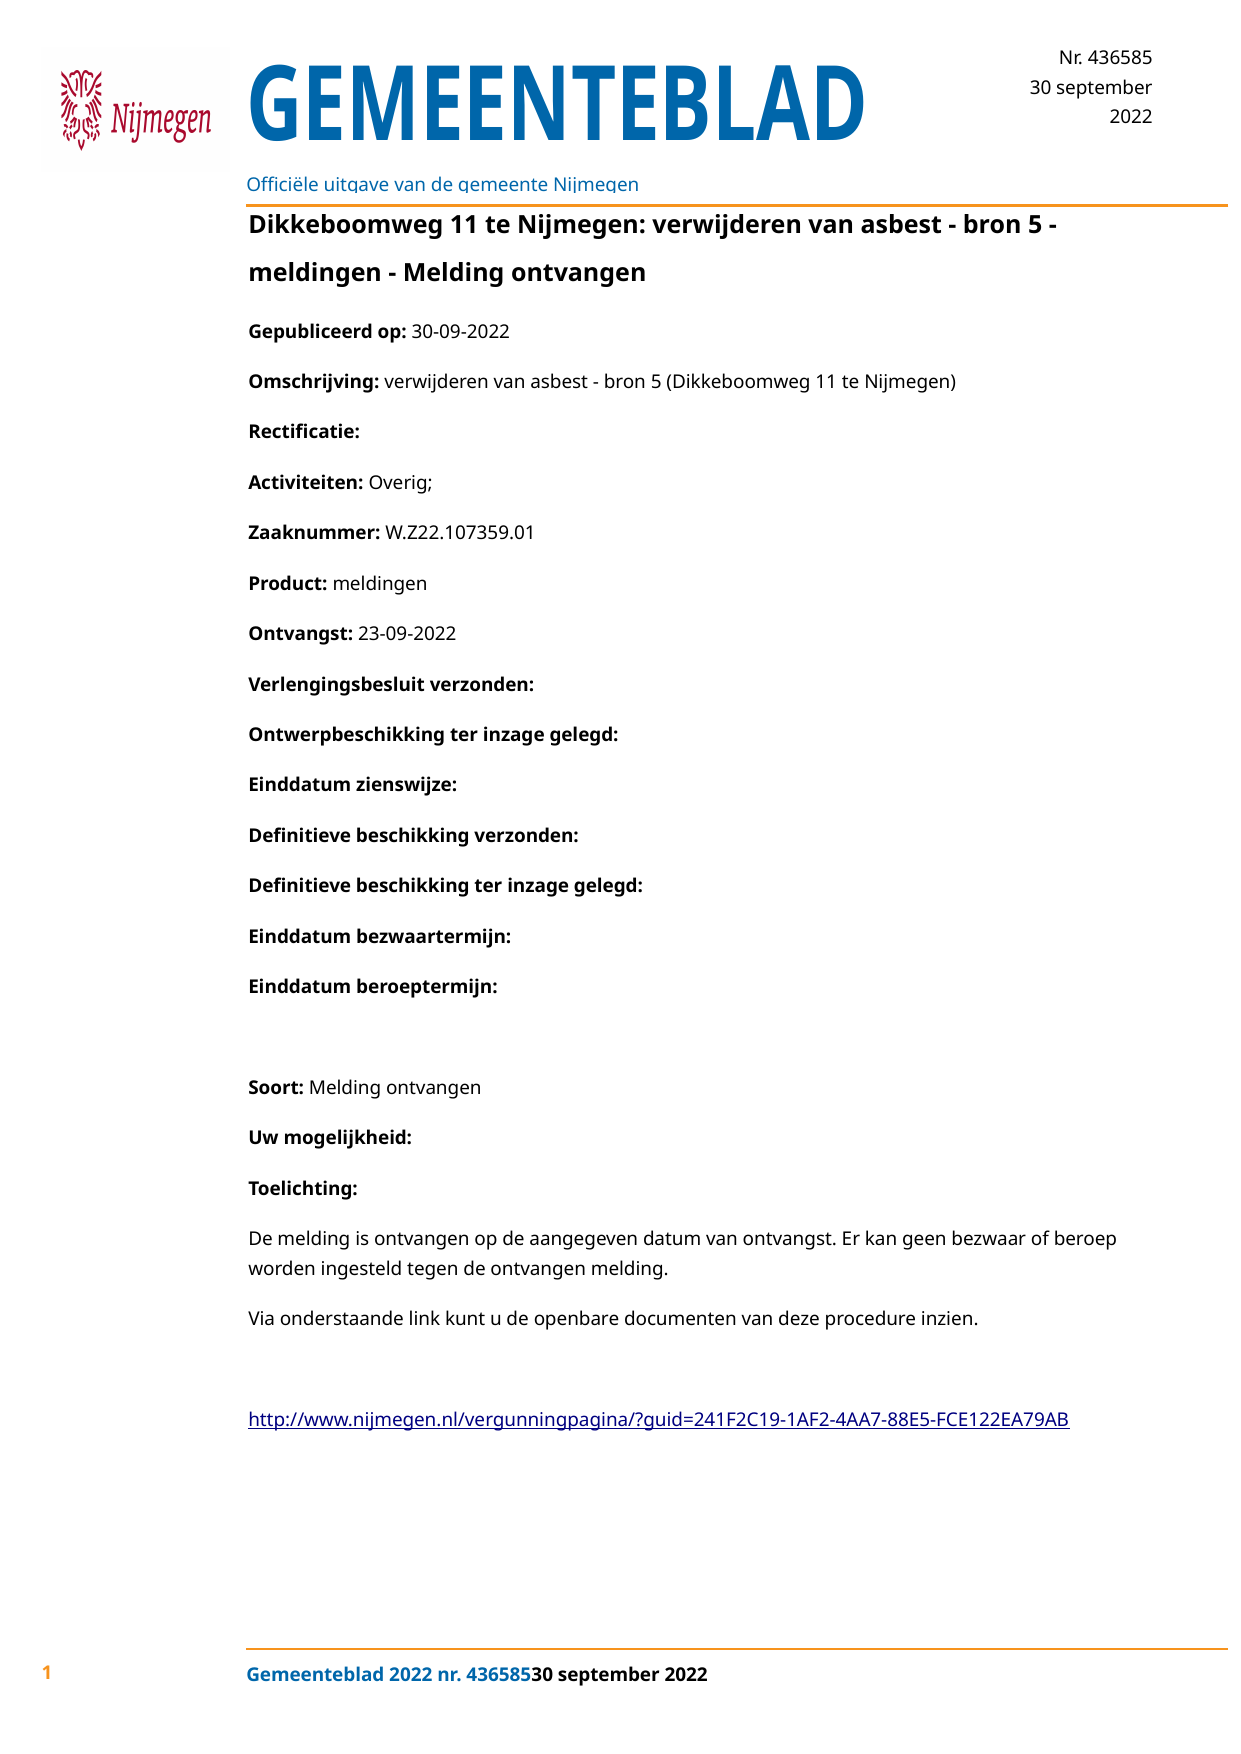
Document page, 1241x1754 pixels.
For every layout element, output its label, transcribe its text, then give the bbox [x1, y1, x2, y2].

text Definitieve beschikking ter inzage gelegd: [248, 872, 1152, 898]
text Toelichting: [248, 1175, 1152, 1201]
text Einddatum beroeptermijn: [248, 973, 1152, 999]
text Ontvangst: 23-09-2022 [248, 620, 1152, 646]
text Uw mogelijkheid: [248, 1124, 1152, 1150]
text Einddatum bezwaartermijn: [248, 923, 1152, 949]
text Omschrijving: verwijderen van asbest - bron 5 (Dikkeboomweg 11 te Nijmegen) [248, 368, 1152, 394]
text Gepubliceerd op: 30-09-2022 [248, 318, 1152, 344]
picture [41, 47, 231, 172]
text Verlengingsbesluit verzonden: [248, 671, 1152, 697]
text Soort: Melding ontvangen [248, 1074, 1152, 1100]
text Ontwerpbeschikking ter inzage gelegd: [248, 721, 1152, 747]
text Via onderstaande link kunt u de openbare documenten van deze procedure inzien. [248, 1305, 1152, 1331]
text Rectificatie: [248, 419, 1152, 444]
text De melding is ontvangen op de aangegeven datum van ontvangst. Er kan geen bezwaar of beroep worden ingesteld tegen de ontvangen melding. [248, 1225, 1152, 1281]
text http://www.nijmegen.nl/vergunningpagina/?guid=241F2C19-1AF2-4AA7-88E5-FCE122EA79AB [248, 1406, 1152, 1432]
text Product: meldingen [248, 570, 1152, 596]
text Zaaknummer: W.Z22.107359.01 [248, 519, 1152, 545]
text Dikkeboomweg 11 te Nijmegen: verwijderen van asbest - bron 5 - meldingen - Melding ontvangen [248, 207, 1152, 288]
text Definitieve beschikking verzonden: [248, 822, 1152, 848]
text Activiteiten: Overig; [248, 469, 1152, 495]
text Einddatum zienswijze: [248, 772, 1152, 797]
